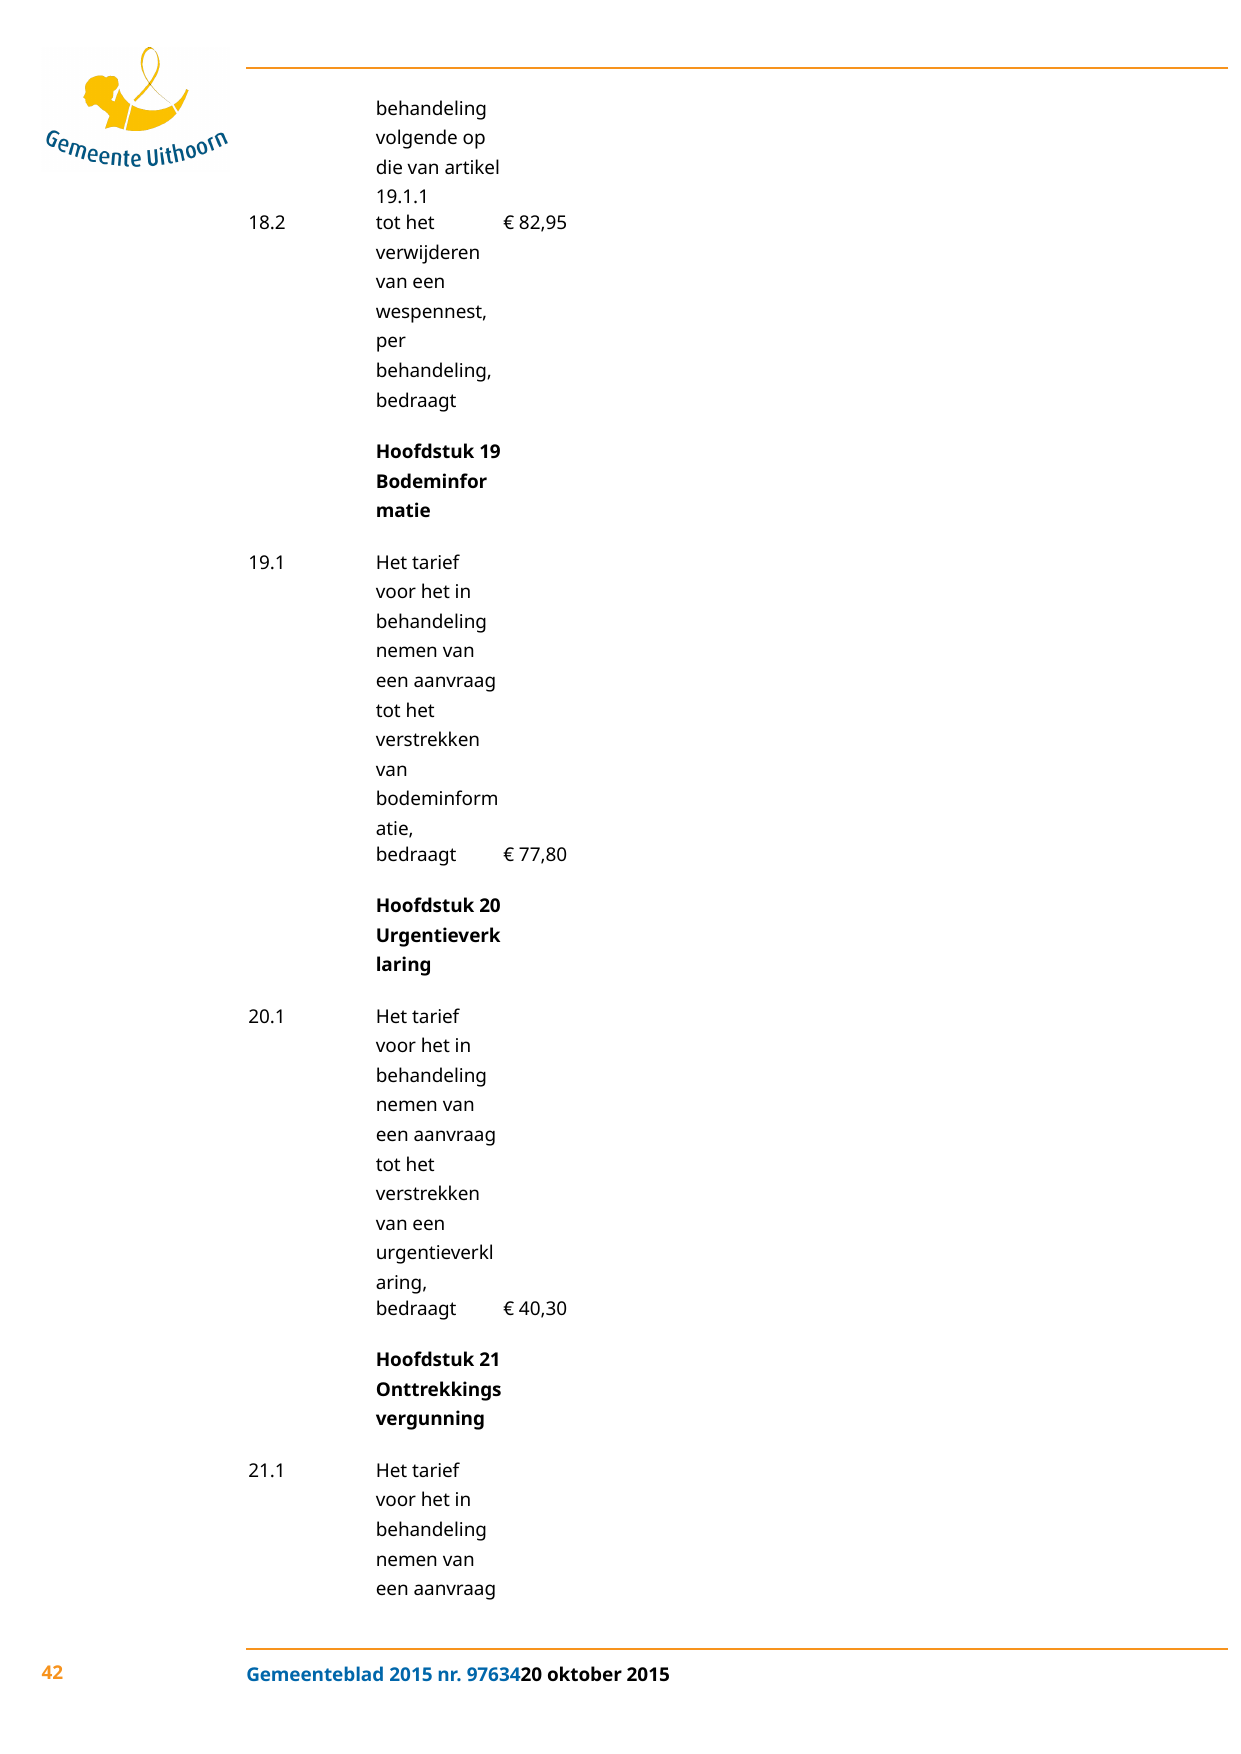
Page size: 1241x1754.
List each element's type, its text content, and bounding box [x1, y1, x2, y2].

table_cell Het tarief voor het in behandeling nemen van een aanvraag [376, 1457, 503, 1601]
table_cell [503, 1003, 631, 1295]
table_cell [631, 1321, 1024, 1346]
table_cell [503, 1321, 631, 1346]
table_cell [376, 413, 503, 438]
table_cell Hoofdstuk 21 Onttrekkingsvergunning [376, 1346, 503, 1431]
table_cell [1024, 523, 1152, 549]
table_cell [248, 841, 376, 867]
table_cell [248, 95, 376, 209]
table_cell behandeling volgende op die van artikel 19.1.1 [376, 95, 503, 209]
table_cell [248, 892, 376, 977]
table_cell [376, 1431, 503, 1457]
table_cell [631, 977, 1024, 1003]
table_cell [631, 413, 1024, 438]
picture [41, 47, 231, 172]
table_cell [1024, 413, 1152, 438]
table_cell [631, 523, 1024, 549]
table_cell [376, 867, 503, 892]
table_cell [376, 523, 503, 549]
table_cell [503, 977, 631, 1003]
table_cell [503, 1457, 631, 1601]
table_cell [631, 867, 1024, 892]
table_cell [248, 1295, 376, 1321]
table_cell [248, 867, 376, 892]
table_cell [248, 438, 376, 523]
table_cell [1024, 867, 1152, 892]
table_cell Het tarief voor het in behandeling nemen van een aanvraag tot het verstrekken van bodeminformatie, [376, 549, 503, 841]
table_cell [248, 1321, 376, 1346]
table_cell Hoofdstuk 19 Bodeminformatie [376, 438, 503, 523]
table_cell [1024, 977, 1152, 1003]
table_cell 18.2 [248, 209, 376, 412]
table_cell [1024, 1321, 1152, 1346]
table_cell tot het verwijderen van een wespennest, per behandeling, bedraagt [376, 209, 503, 412]
table_cell [248, 413, 376, 438]
table_cell [248, 1431, 376, 1457]
table_cell € 40,30 [503, 1295, 631, 1321]
table_cell [248, 523, 376, 549]
table_cell [503, 413, 631, 438]
table_cell Hoofdstuk 20 Urgentieverklaring [376, 892, 503, 977]
table_cell bedraagt [376, 841, 503, 867]
table_cell 21.1 [248, 1457, 376, 1601]
table_cell [503, 523, 631, 549]
table_cell € 82,95 [503, 209, 631, 412]
table_cell [631, 1431, 1024, 1457]
table_cell [503, 1346, 631, 1431]
table_cell [503, 1431, 631, 1457]
table_cell [503, 549, 631, 841]
table_cell Het tarief voor het in behandeling nemen van een aanvraag tot het verstrekken van een urgentieverklaring, [376, 1003, 503, 1295]
table_cell [503, 892, 631, 977]
table_cell 19.1 [248, 549, 376, 841]
table_cell 20.1 [248, 1003, 376, 1295]
table_cell [1024, 1431, 1152, 1457]
table_cell [248, 1346, 376, 1431]
table_cell [248, 977, 376, 1003]
table_cell [376, 1321, 503, 1346]
table_cell [503, 95, 631, 209]
table_cell € 77,80 [503, 841, 631, 867]
table_cell [503, 867, 631, 892]
table_cell bedraagt [376, 1295, 503, 1321]
table_cell [376, 977, 503, 1003]
table_cell [503, 438, 631, 523]
